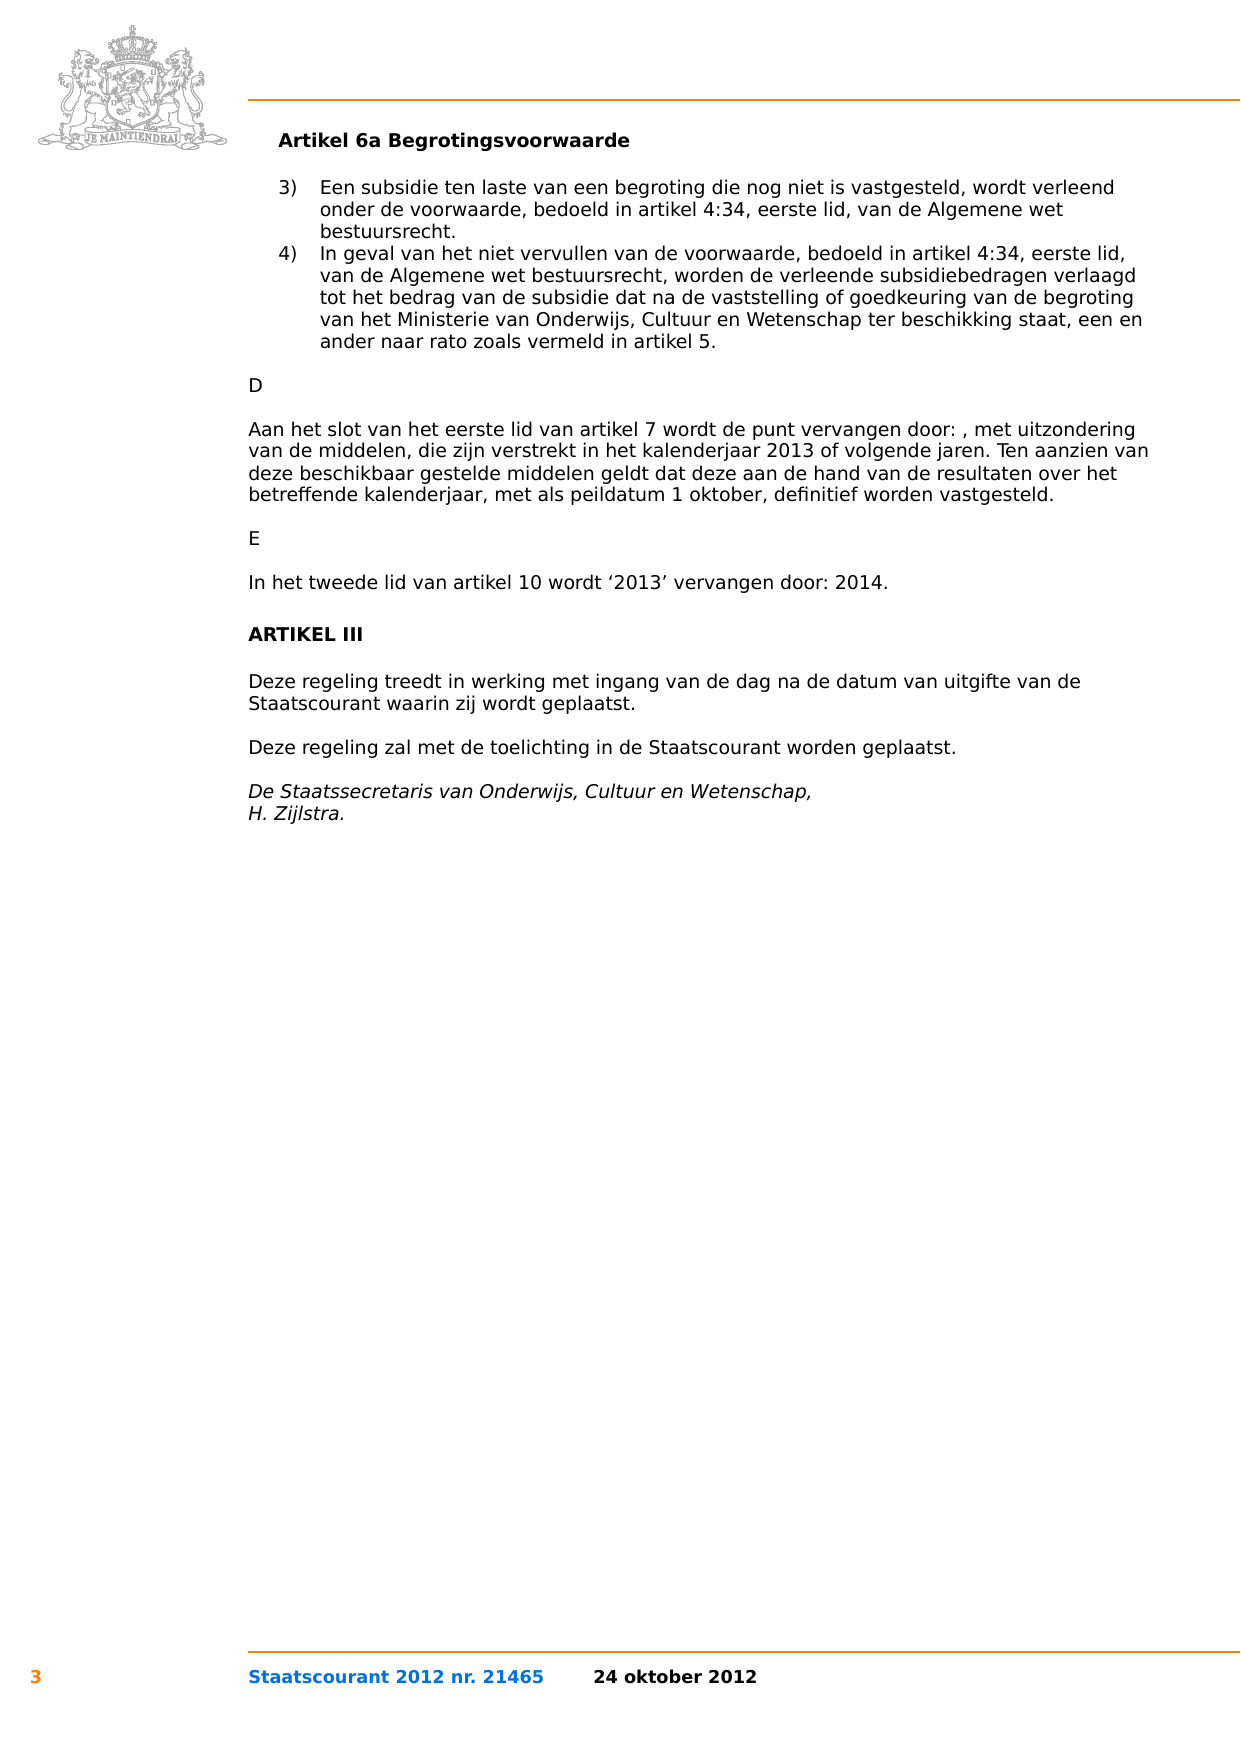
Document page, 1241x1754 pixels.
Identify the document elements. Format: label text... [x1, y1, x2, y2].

subtitle Artikel 6a Begrotingsvoorwaarde [278, 130, 1163, 152]
text Deze regeling treedt in werking met ingang van de dag na de datum van uitgifte van de Staatscourant waarin zij wordt geplaatst. [248, 671, 1163, 715]
text 3) Een subsidie ten laste van een begroting die nog niet is vastgesteld, wordt verleend onder de voorwaarde, bedoeld in artikel 4:34, eerste lid, van de Algemene wet bestuursrecht. [278, 177, 1163, 243]
text In het tweede lid van artikel 10 wordt ‘2013’ vervangen door: 2014. [248, 572, 1163, 594]
text Deze regeling zal met de toelichting in de Staatscourant worden geplaatst. [248, 737, 1163, 759]
text D [248, 374, 1163, 397]
picture [38, 25, 227, 150]
subtitle ARTIKEL III [248, 624, 1163, 646]
text Aan het slot van het eerste lid van artikel 7 wordt de punt vervangen door: , met uitzondering van de middelen, die zijn verstrekt in het kalenderjaar 2013 of volgende jaren. Ten aanzien van deze beschikbaar gestelde middelen geldt dat deze aan de hand van de resultaten over het betreffende kalenderjaar, met als peildatum 1 oktober, definitief worden vastgesteld. [248, 418, 1163, 506]
text E [248, 528, 1163, 550]
text 4) In geval van het niet vervullen van de voorwaarde, bedoeld in artikel 4:34, eerste lid, van de Algemene wet bestuursrecht, worden de verleende subsidiebedragen verlaagd tot het bedrag van de subsidie dat na de vaststelling of goedkeuring van de begroting van het Ministerie van Onderwijs, Cultuur en Wetenschap ter beschikking staat, een en ander naar rato zoals vermeld in artikel 5. [278, 243, 1163, 353]
text De Staatssecretaris van Onderwijs, Cultuur en Wetenschap, H. Zijlstra. [248, 781, 1163, 825]
